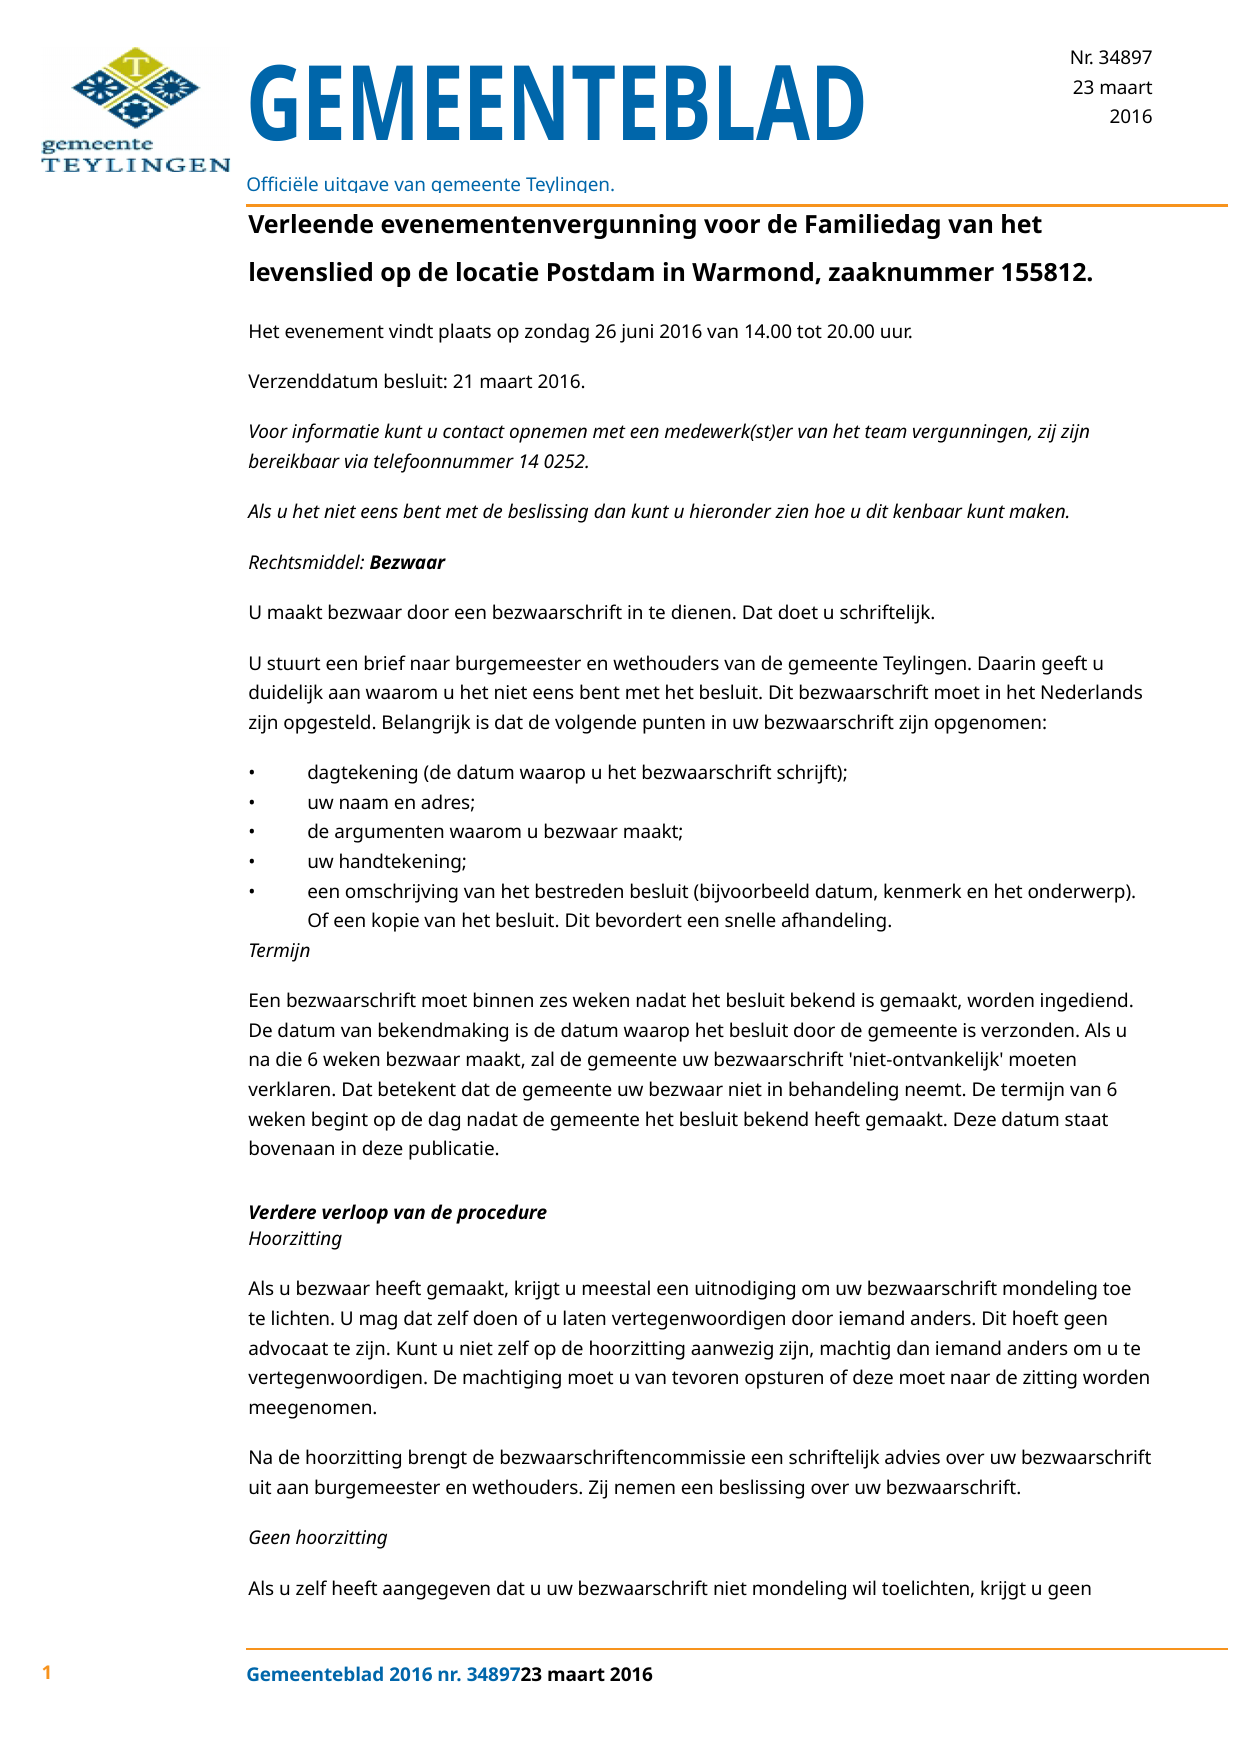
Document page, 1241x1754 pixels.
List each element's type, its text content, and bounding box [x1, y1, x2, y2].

text Als u zelf heeft aangegeven dat u uw bezwaarschrift niet mondeling wil toelichten, krijgt u geen [248, 1575, 1152, 1600]
text Verdere verloop van de procedure [248, 1199, 1152, 1225]
text U maakt bezwaar door een bezwaarschrift in te dienen. Dat doet u schriftelijk. [248, 599, 1152, 625]
text Als u bezwaar heeft gemaakt, krijgt u meestal een uitnodiging om uw bezwaarschrift mondeling toe te lichten. U mag dat zelf doen of u laten vertegenwoordigen door iemand anders. Dit hoeft geen advocaat te zijn. Kunt u niet zelf op de hoorzitting aanwezig zijn, machtig dan iemand anders om u te vertegenwoordigen. De machtiging moet u van tevoren opsturen of deze moet naar de zitting worden meegenomen. [248, 1276, 1152, 1419]
text Als u het niet eens bent met de beslissing dan kunt u hieronder zien hoe u dit kenbaar kunt maken. [248, 499, 1152, 524]
list een omschrijving van het bestreden besluit (bijvoorbeeld datum, kenmerk en het onderwerp). Of een kopie van het besluit. Dit bevordert een snelle afhandeling. [248, 878, 1152, 933]
text Verzenddatum besluit: 21 maart 2016. [248, 368, 1152, 394]
text Na de hoorzitting brengt de bezwaarschriftencommissie een schriftelijk advies over uw bezwaarschrift uit aan burgemeester en wethouders. Zij nemen een beslissing over uw bezwaarschrift. [248, 1444, 1152, 1499]
picture [41, 47, 231, 172]
list uw naam en adres; [248, 789, 1152, 815]
text Geen hoorzitting [248, 1524, 1152, 1550]
text Verleende evenementenvergunning voor de Familiedag van het levenslied op de locatie Postdam in Warmond, zaaknummer 155812. [248, 207, 1152, 288]
text Voor informatie kunt u contact opnemen met een medewerk(st)er van het team vergunningen, zij zijn bereikbaar via telefoonnummer 14 0252. [248, 419, 1152, 474]
text Termijn [248, 937, 1152, 963]
list de argumenten waarom u bezwaar maakt; [248, 819, 1152, 844]
text Rechtsmiddel: Bezwaar [248, 549, 1152, 575]
text U stuurt een brief naar burgemeester en wethouders van de gemeente Teylingen. Daarin geeft u duidelijk aan waarom u het niet eens bent met het besluit. Dit bezwaarschrift moet in het Nederlands zijn opgesteld. Belangrijk is dat de volgende punten in uw bezwaarschrift zijn opgenomen: [248, 650, 1152, 735]
list dagtekening (de datum waarop u het bezwaarschrift schrijft); [248, 759, 1152, 785]
list uw handtekening; [248, 848, 1152, 874]
text Het evenement vindt plaats op zondag 26 juni 2016 van 14.00 tot 20.00 uur. [248, 318, 1152, 344]
text Een bezwaarschrift moet binnen zes weken nadat het besluit bekend is gemaakt, worden ingediend. De datum van bekendmaking is de datum waarop het besluit door de gemeente is verzonden. Als u na die 6 weken bezwaar maakt, zal de gemeente uw bezwaarschrift 'niet-ontvankelijk' moeten verklaren. Dat betekent dat de gemeente uw bezwaar niet in behandeling neemt. De termijn van 6 weken begint op de dag nadat de gemeente het besluit bekend heeft gemaakt. Deze datum staat bovenaan in deze publicatie. [248, 987, 1152, 1161]
text Hoorzitting [248, 1225, 1152, 1251]
